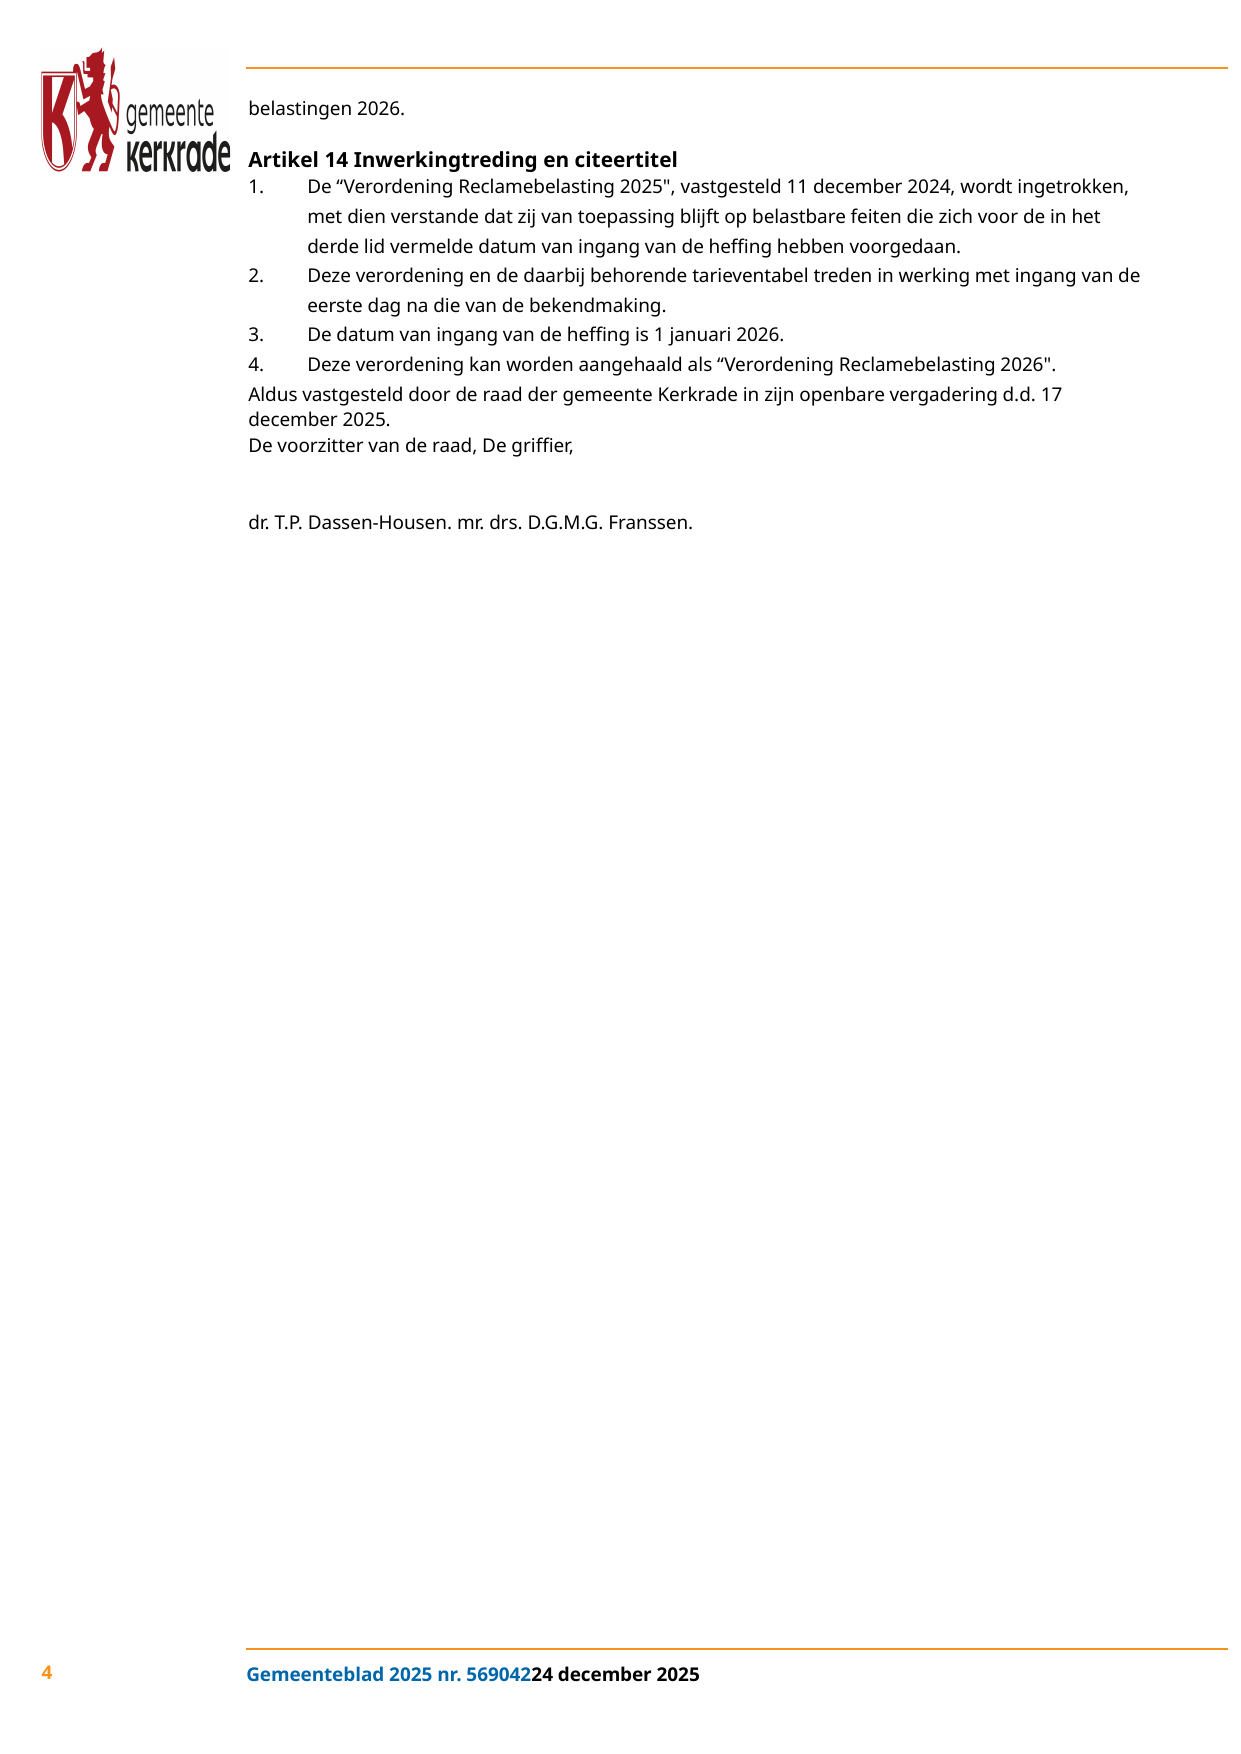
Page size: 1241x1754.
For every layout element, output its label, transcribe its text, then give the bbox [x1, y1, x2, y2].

text dr. T.P. Dassen-Housen. mr. drs. D.G.M.G. Franssen. [248, 509, 1152, 535]
list Deze verordening kan worden aangehaald als “Verordening Reclamebelasting 2026". [248, 351, 1152, 377]
text Aldus vastgesteld door de raad der gemeente Kerkrade in zijn openbare vergadering d.d. 17 december 2025. [248, 381, 1152, 432]
text Artikel 14 Inwerkingtreding en citeertitel [248, 145, 1152, 174]
list De datum van ingang van de heffing is 1 januari 2026. [248, 322, 1152, 347]
text De voorzitter van de raad, De griffier, [248, 432, 1152, 458]
text belastingen 2026. [248, 95, 1152, 121]
list De “Verordening Reclamebelasting 2025", vastgesteld 11 december 2024, wordt ingetrokken, met dien verstande dat zij van toepassing blijft op belastbare feiten die zich voor de in het derde lid vermelde datum van ingang van de heffing hebben voorgedaan. [248, 174, 1152, 258]
list Deze verordening en de daarbij behorende tarieventabel treden in werking met ingang van de eerste dag na die van de bekendmaking. [248, 262, 1152, 318]
picture [41, 47, 231, 172]
